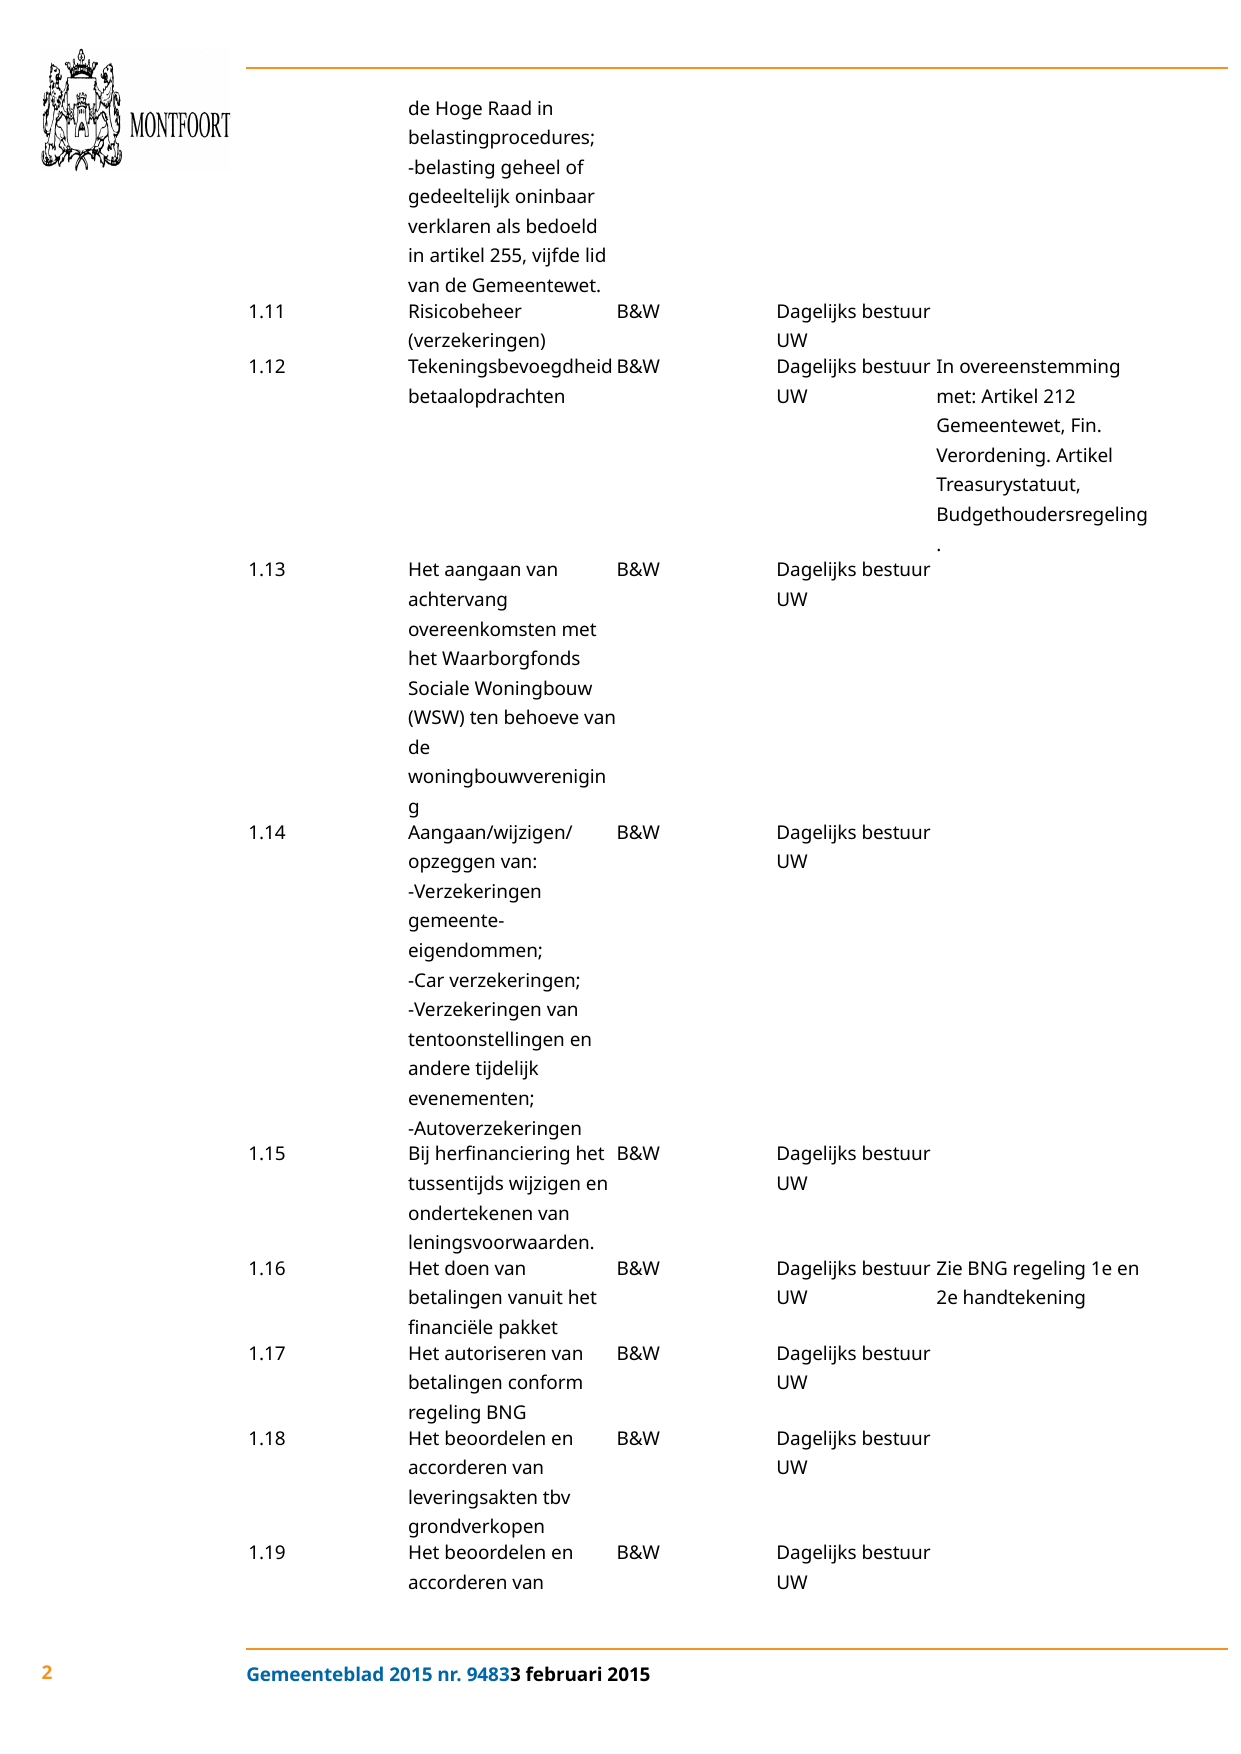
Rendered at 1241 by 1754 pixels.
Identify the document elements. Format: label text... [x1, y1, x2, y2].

table_cell Het autoriseren van betalingen conform regeling BNG [408, 1340, 616, 1425]
table_cell Dagelijks bestuur UW [776, 557, 936, 819]
table_cell [248, 95, 408, 298]
table_cell Tekeningsbevoegdheid betaalopdrachten [408, 353, 616, 557]
table_cell [936, 557, 1152, 819]
table_cell 1.11 [248, 298, 408, 353]
table_cell Dagelijks bestuur UW [776, 1255, 936, 1340]
table_cell [936, 95, 1152, 298]
table_cell B&W [616, 1340, 776, 1425]
picture [41, 47, 231, 172]
table_cell [936, 1539, 1152, 1594]
table_cell B&W [616, 353, 776, 557]
table_cell B&W [616, 1539, 776, 1594]
table_cell Het beoordelen en accorderen van leveringsakten tbv grondverkopen [408, 1425, 616, 1539]
table_cell 1.14 [248, 819, 408, 1141]
table_cell [776, 95, 936, 298]
table_cell 1.16 [248, 1255, 408, 1340]
table_cell Bij herfinanciering het tussentijds wijzigen en ondertekenen van leningsvoorwaarden. [408, 1141, 616, 1255]
table_cell [936, 298, 1152, 353]
table_cell B&W [616, 819, 776, 1141]
table_cell de Hoge Raad in belastingprocedures; -belasting geheel of gedeeltelijk oninbaar verklaren als bedoeld in artikel 255, vijfde lid van de Gemeentewet. [408, 95, 616, 298]
table_cell B&W [616, 557, 776, 819]
table_cell Zie BNG regeling 1e en 2e handtekening [936, 1255, 1152, 1340]
table_cell Dagelijks bestuur UW [776, 298, 936, 353]
table_cell 1.18 [248, 1425, 408, 1539]
table_cell [616, 95, 776, 298]
table_cell 1.12 [248, 353, 408, 557]
table_cell Aangaan/wijzigen/opzeggen van: -Verzekeringen gemeente-eigendommen; -Car verzekeringen; -Verzekeringen van tentoonstellingen en andere tijdelijk evenementen; -Autoverzekeringen [408, 819, 616, 1141]
table_cell B&W [616, 1425, 776, 1539]
table_cell B&W [616, 1255, 776, 1340]
table_cell Risicobeheer (verzekeringen) [408, 298, 616, 353]
table_cell Dagelijks bestuur UW [776, 1141, 936, 1255]
table_cell 1.19 [248, 1539, 408, 1594]
table_cell Dagelijks bestuur UW [776, 1340, 936, 1425]
table_cell 1.17 [248, 1340, 408, 1425]
table_cell Het aangaan van achtervang overeenkomsten met het Waarborgfonds Sociale Woningbouw (WSW) ten behoeve van de woningbouwvereniging [408, 557, 616, 819]
table_cell In overeenstemming met: Artikel 212 Gemeentewet, Fin. Verordening. Artikel Treasurystatuut, Budgethoudersregeling. [936, 353, 1152, 557]
table_cell Dagelijks bestuur UW [776, 1425, 936, 1539]
table_cell Dagelijks bestuur UW [776, 1539, 936, 1594]
table_cell [936, 819, 1152, 1141]
table_cell Het doen van betalingen vanuit het financiële pakket [408, 1255, 616, 1340]
table_cell [936, 1141, 1152, 1255]
table_cell [936, 1425, 1152, 1539]
table_cell Dagelijks bestuur UW [776, 819, 936, 1141]
table_cell 1.13 [248, 557, 408, 819]
table_cell 1.15 [248, 1141, 408, 1255]
table_cell B&W [616, 298, 776, 353]
table_cell B&W [616, 1141, 776, 1255]
table_cell Het beoordelen en accorderen van [408, 1539, 616, 1594]
table_cell [936, 1340, 1152, 1425]
table_cell Dagelijks bestuur UW [776, 353, 936, 557]
